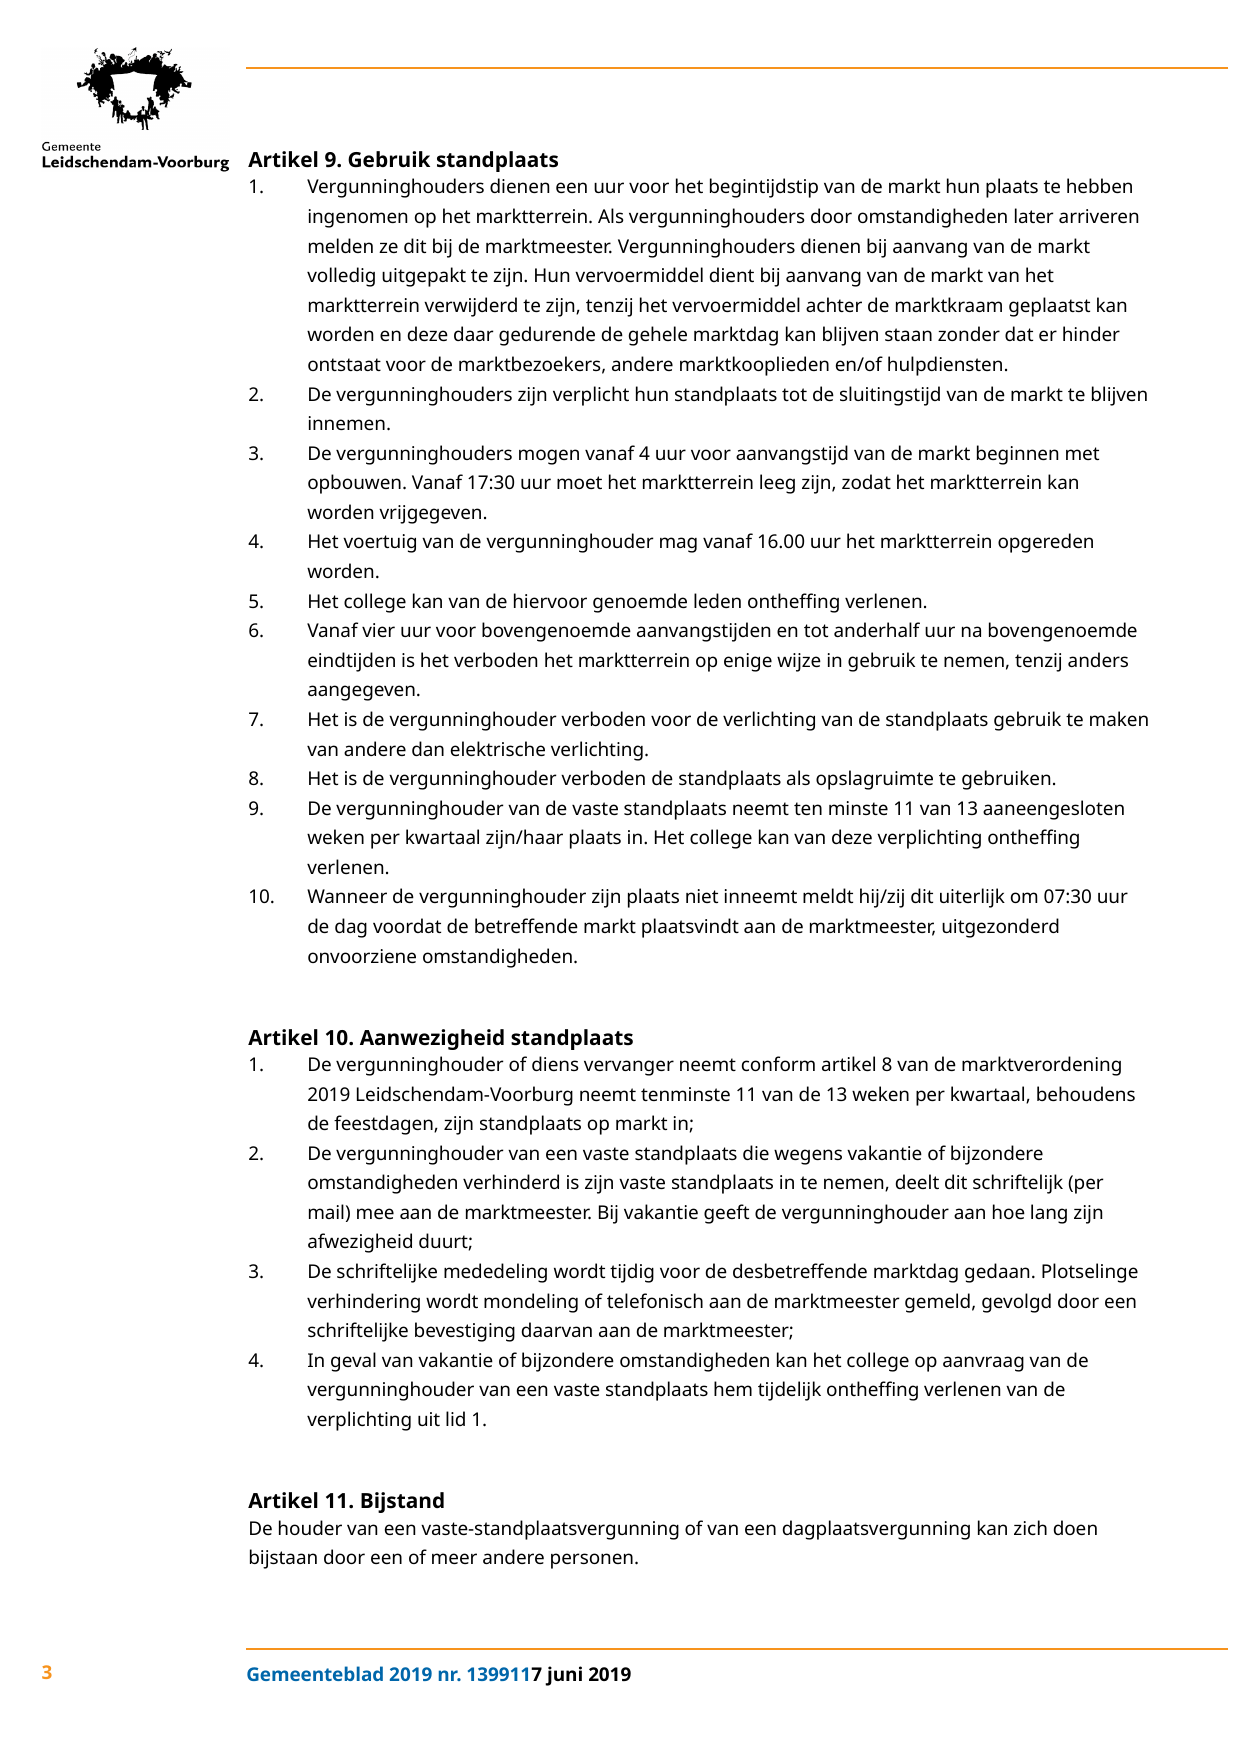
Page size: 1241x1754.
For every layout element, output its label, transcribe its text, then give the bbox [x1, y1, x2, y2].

picture [41, 47, 231, 172]
text Artikel 10. Aanwezigheid standplaats [248, 1023, 1152, 1051]
text Artikel 11. Bijstand [248, 1486, 1152, 1515]
list De vergunninghouder van de vaste standplaats neemt ten minste 11 van 13 aaneengesloten weken per kwartaal zijn/haar plaats in. Het college kan van deze verplichting ontheffing verlenen. [248, 795, 1152, 880]
list Het voertuig van de vergunninghouder mag vanaf 16.00 uur het marktterrein opgereden worden. [248, 529, 1152, 584]
list De vergunninghouder of diens vervanger neemt conform artikel 8 van de marktverordening 2019 Leidschendam-Voorburg neemt tenminste 11 van de 13 weken per kwartaal, behoudens de feestdagen, zijn standplaats op markt in; [248, 1051, 1152, 1136]
list Vanaf vier uur voor bovengenoemde aanvangstijden en tot anderhalf uur na bovengenoemde eindtijden is het verboden het marktterrein op enige wijze in gebruik te nemen, tenzij anders aangegeven. [248, 617, 1152, 702]
list Wanneer de vergunninghouder zijn plaats niet inneemt meldt hij/zij dit uiterlijk om 07:30 uur de dag voordat de betreffende markt plaatsvindt aan de marktmeester, uitgezonderd onvoorziene omstandigheden. [248, 884, 1152, 968]
list De vergunninghouder van een vaste standplaats die wegens vakantie of bijzondere omstandigheden verhinderd is zijn vaste standplaats in te nemen, deelt dit schriftelijk (per mail) mee aan de marktmeester. Bij vakantie geeft de vergunninghouder aan hoe lang zijn afwezigheid duurt; [248, 1140, 1152, 1254]
text Artikel 9. Gebruik standplaats [248, 145, 1152, 174]
list Het college kan van de hiervoor genoemde leden ontheffing verlenen. [248, 588, 1152, 613]
list Vergunninghouders dienen een uur voor het begintijdstip van de markt hun plaats te hebben ingenomen op het marktterrein. Als vergunninghouders door omstandigheden later arriveren melden ze dit bij de marktmeester. Vergunninghouders dienen bij aanvang van de markt volledig uitgepakt te zijn. Hun vervoermiddel dient bij aanvang van de markt van het marktterrein verwijderd te zijn, tenzij het vervoermiddel achter de marktkraam geplaatst kan worden en deze daar gedurende de gehele marktdag kan blijven staan zonder dat er hinder ontstaat voor de marktbezoekers, andere marktkooplieden en/of hulpdiensten. [248, 174, 1152, 377]
list Het is de vergunninghouder verboden de standplaats als opslagruimte te gebruiken. [248, 765, 1152, 791]
list De vergunninghouders mogen vanaf 4 uur voor aanvangstijd van de markt beginnen met opbouwen. Vanaf 17:30 uur moet het marktterrein leeg zijn, zodat het marktterrein kan worden vrijgegeven. [248, 440, 1152, 525]
text De houder van een vaste-standplaatsvergunning of van een dagplaatsvergunning kan zich doen bijstaan door een of meer andere personen. [248, 1515, 1152, 1570]
list De vergunninghouders zijn verplicht hun standplaats tot de sluitingstijd van de markt te blijven innemen. [248, 381, 1152, 436]
list De schriftelijke mededeling wordt tijdig voor de desbetreffende marktdag gedaan. Plotselinge verhindering wordt mondeling of telefonisch aan de marktmeester gemeld, gevolgd door een schriftelijke bevestiging daarvan aan de marktmeester; [248, 1258, 1152, 1343]
list In geval van vakantie of bijzondere omstandigheden kan het college op aanvraag van de vergunninghouder van een vaste standplaats hem tijdelijk ontheffing verlenen van de verplichting uit lid 1. [248, 1347, 1152, 1432]
list Het is de vergunninghouder verboden voor de verlichting van de standplaats gebruik te maken van andere dan elektrische verlichting. [248, 706, 1152, 761]
